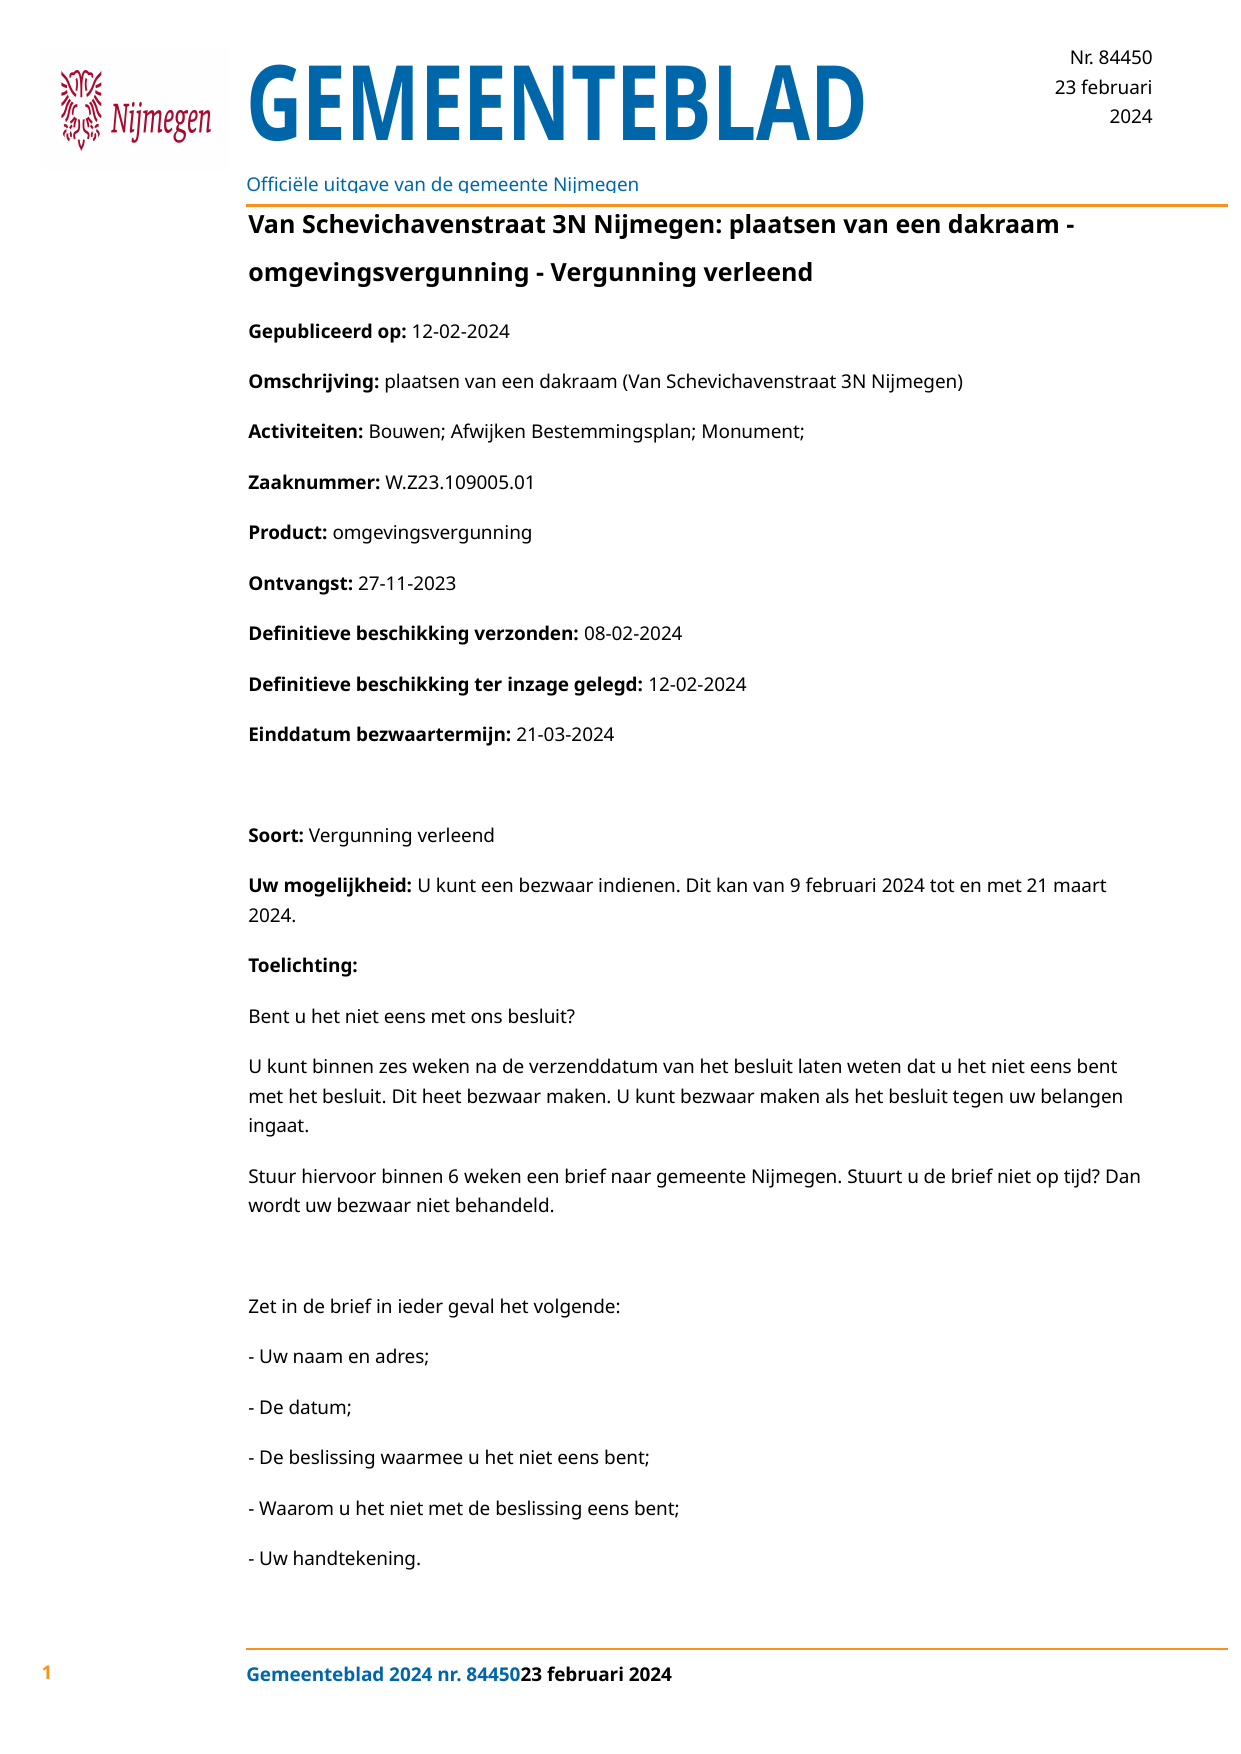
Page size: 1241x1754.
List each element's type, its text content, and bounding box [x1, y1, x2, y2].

text Bent u het niet eens met ons besluit? [248, 1003, 1152, 1029]
text Uw mogelijkheid: U kunt een bezwaar indienen. Dit kan van 9 februari 2024 tot en met 21 maart 2024. [248, 872, 1152, 928]
text Einddatum bezwaartermijn: 21-03-2024 [248, 721, 1152, 747]
text Gepubliceerd op: 12-02-2024 [248, 318, 1152, 344]
text Activiteiten: Bouwen; Afwijken Bestemmingsplan; Monument; [248, 419, 1152, 444]
text Definitieve beschikking verzonden: 08-02-2024 [248, 620, 1152, 646]
text Zet in de brief in ieder geval het volgende: [248, 1293, 1152, 1319]
text Soort: Vergunning verleend [248, 822, 1152, 848]
text Stuur hiervoor binnen 6 weken een brief naar gemeente Nijmegen. Stuurt u de brief niet op tijd? Dan wordt uw bezwaar niet behandeld. [248, 1163, 1152, 1218]
text Toelichting: [248, 952, 1152, 978]
text Zaaknummer: W.Z23.109005.01 [248, 469, 1152, 495]
text Van Schevichavenstraat 3N Nijmegen: plaatsen van een dakraam - omgevingsvergunning - Vergunning verleend [248, 207, 1152, 288]
text - Uw handtekening. [248, 1545, 1152, 1571]
picture [41, 47, 231, 172]
text - Uw naam en adres; [248, 1344, 1152, 1369]
text Definitieve beschikking ter inzage gelegd: 12-02-2024 [248, 671, 1152, 697]
text Omschrijving: plaatsen van een dakraam (Van Schevichavenstraat 3N Nijmegen) [248, 368, 1152, 394]
text U kunt binnen zes weken na de verzenddatum van het besluit laten weten dat u het niet eens bent met het besluit. Dit heet bezwaar maken. U kunt bezwaar maken als het besluit tegen uw belangen ingaat. [248, 1053, 1152, 1138]
text - De beslissing waarmee u het niet eens bent; [248, 1444, 1152, 1470]
text Product: omgevingsvergunning [248, 519, 1152, 545]
text Ontvangst: 27-11-2023 [248, 570, 1152, 596]
text - Waarom u het niet met de beslissing eens bent; [248, 1495, 1152, 1521]
text - De datum; [248, 1394, 1152, 1420]
